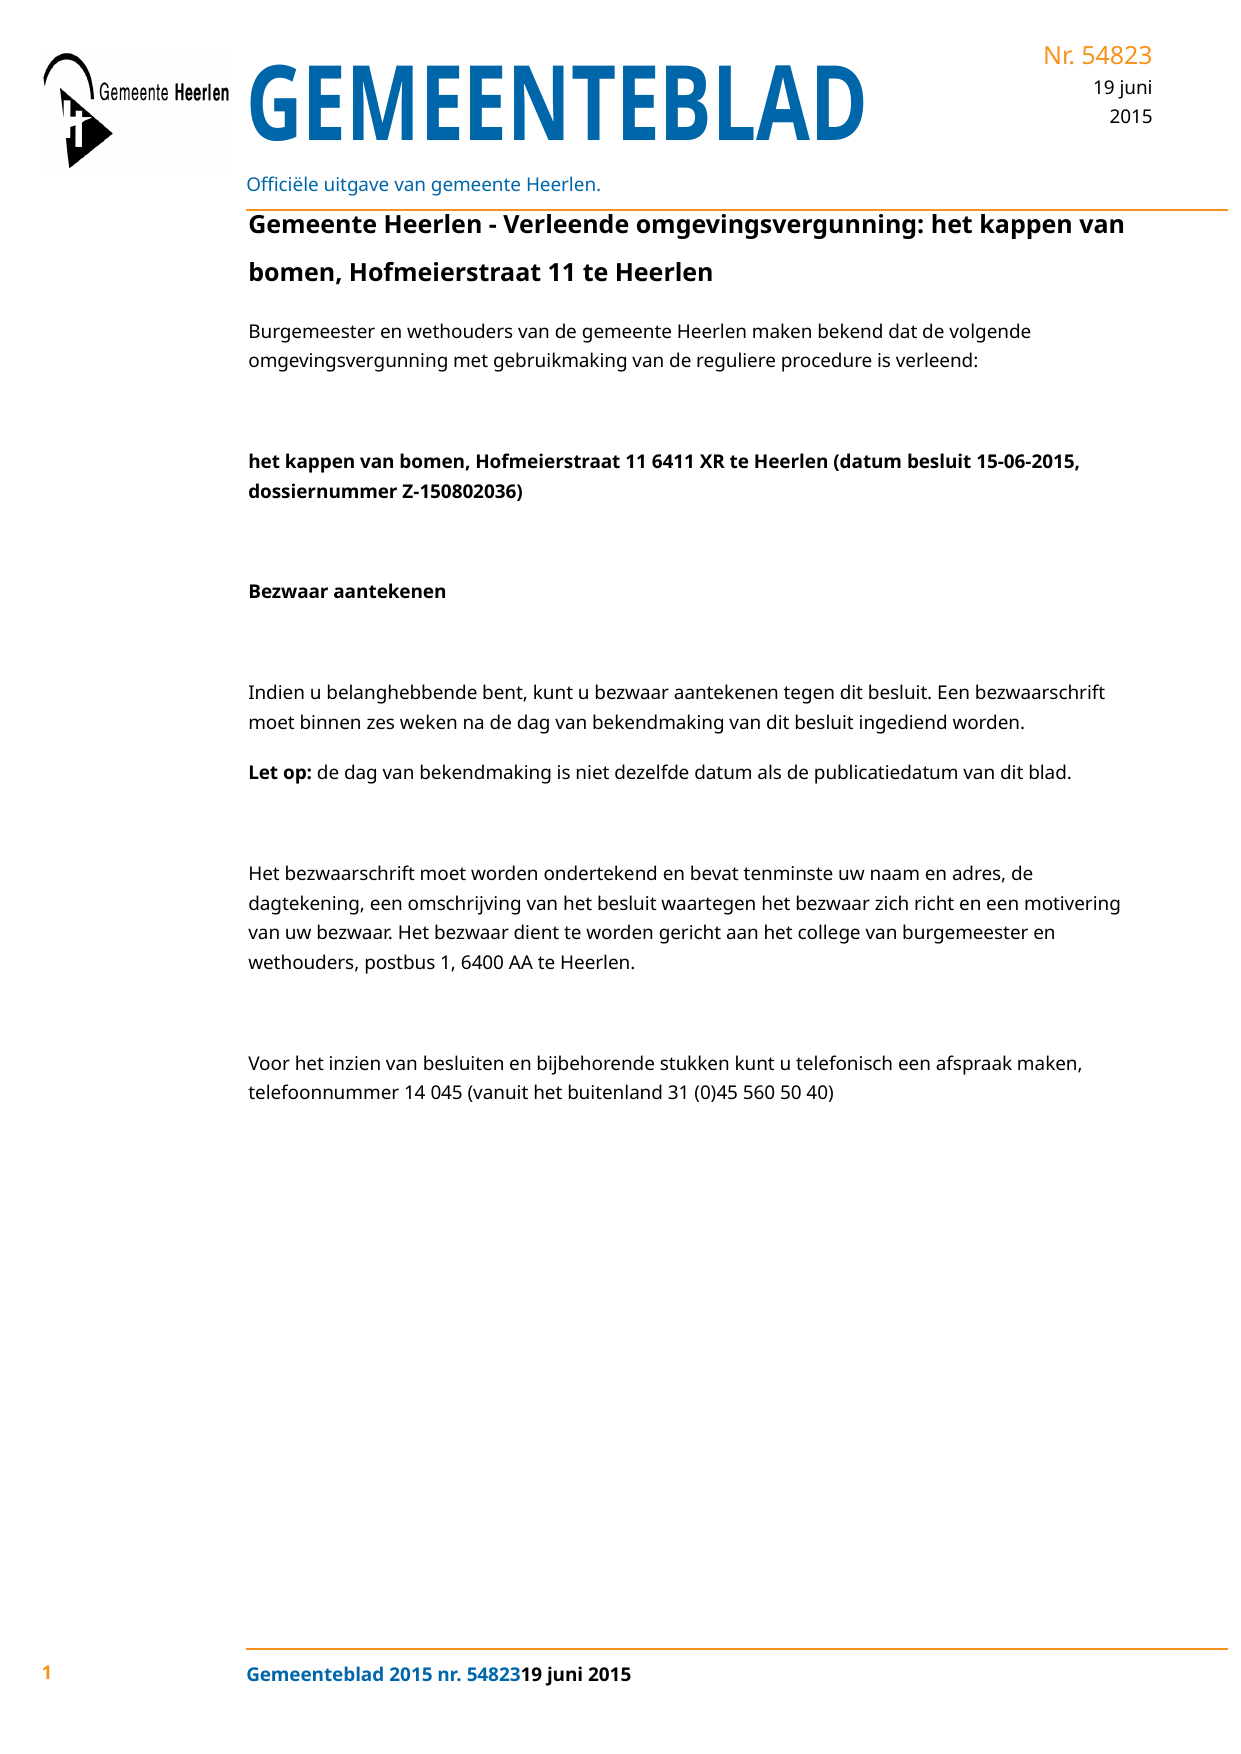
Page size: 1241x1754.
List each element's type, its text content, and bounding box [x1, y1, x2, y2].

picture [41, 47, 231, 172]
text Bezwaar aantekenen [248, 579, 1152, 604]
text Gemeente Heerlen - Verleende omgevingsvergunning: het kappen van bomen, Hofmeierstraat 11 te Heerlen [248, 211, 1152, 288]
text Voor het inzien van besluiten en bijbehorende stukken kunt u telefonisch een afspraak maken, telefoonnummer 14 045 (vanuit het buitenland 31 (0)45 560 50 40) [248, 1050, 1152, 1105]
text Het bezwaarschrift moet worden ondertekend en bevat tenminste uw naam en adres, de dagtekening, een omschrijving van het besluit waartegen het bezwaar zich richt en een motivering van uw bezwaar. Het bezwaar dient te worden gericht aan het college van burgemeester en wethouders, postbus 1, 6400 AA te Heerlen. [248, 860, 1152, 975]
text Burgemeester en wethouders van de gemeente Heerlen maken bekend dat de volgende omgevingsvergunning met gebruikmaking van de reguliere procedure is verleend: [248, 318, 1152, 373]
text het kappen van bomen, Hofmeierstraat 11 6411 XR te Heerlen (datum besluit 15-06-2015, dossiernummer Z-150802036) [248, 448, 1152, 504]
text Let op: de dag van bekendmaking is niet dezelfde datum als de publicatiedatum van dit blad. [248, 759, 1152, 785]
text Indien u belanghebbende bent, kunt u bezwaar aantekenen tegen dit besluit. Een bezwaarschrift moet binnen zes weken na de dag van bekendmaking van dit besluit ingediend worden. [248, 679, 1152, 735]
